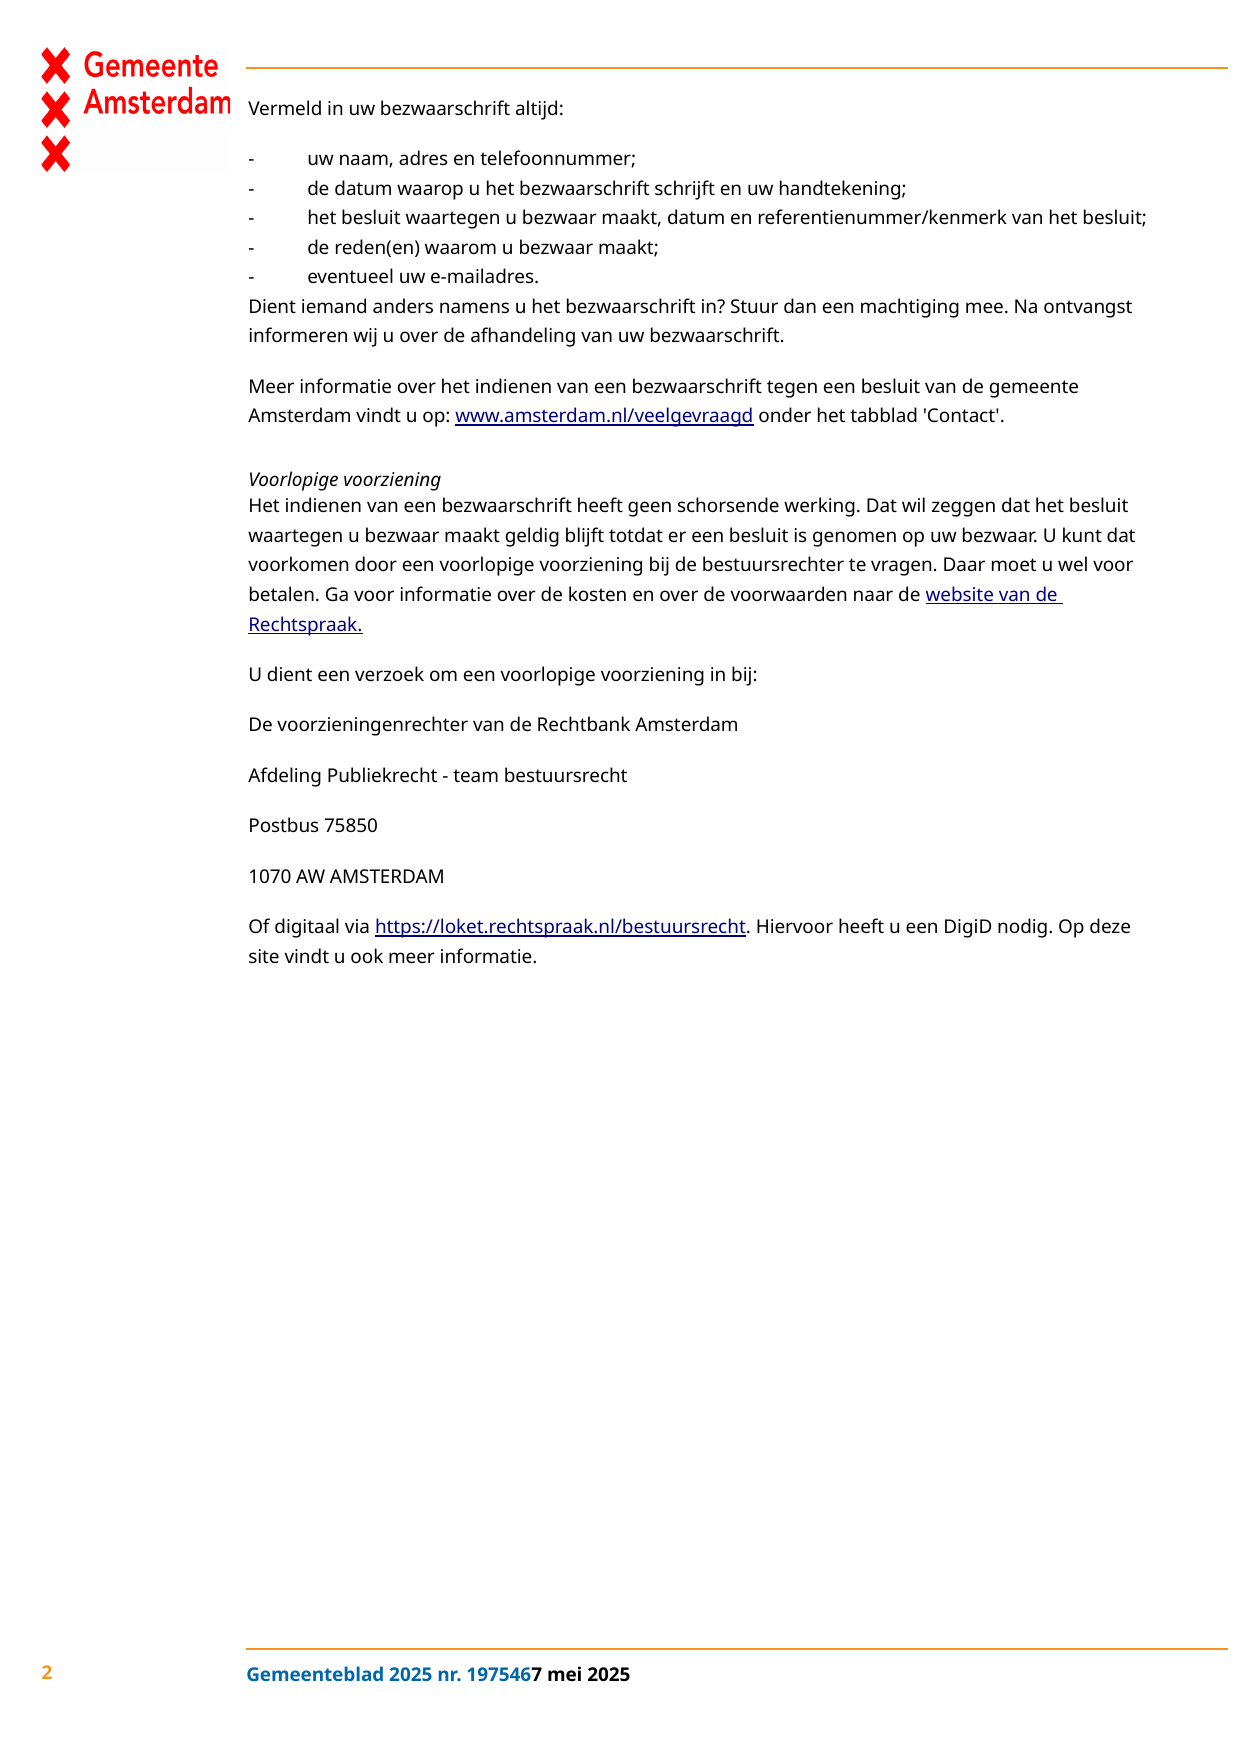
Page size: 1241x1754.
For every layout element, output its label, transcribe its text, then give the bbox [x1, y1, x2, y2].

list eventueel uw e-mailadres. [248, 263, 1152, 289]
text Meer informatie over het indienen van een bezwaarschrift tegen een besluit van de gemeente Amsterdam vindt u op: www.amsterdam.nl/veelgevraagd onder het tabblad 'Contact'. [248, 373, 1152, 428]
text Postbus 75850 [248, 812, 1152, 838]
text Afdeling Publiekrecht - team bestuursrecht [248, 762, 1152, 788]
text Vermeld in uw bezwaarschrift altijd: [248, 95, 1152, 121]
list het besluit waartegen u bezwaar maakt, datum en referentienummer/kenmerk van het besluit; [248, 204, 1152, 230]
text Voorlopige voorziening [248, 467, 1152, 492]
list de datum waarop u het bezwaarschrift schrijft en uw handtekening; [248, 175, 1152, 201]
picture [41, 47, 231, 172]
text De voorzieningenrechter van de Rechtbank Amsterdam [248, 712, 1152, 737]
text Dient iemand anders namens u het bezwaarschrift in? Stuur dan een machtiging mee. Na ontvangst informeren wij u over de afhandeling van uw bezwaarschrift. [248, 293, 1152, 348]
text 1070 AW AMSTERDAM [248, 863, 1152, 888]
text U dient een verzoek om een voorlopige voorziening in bij: [248, 661, 1152, 687]
text Of digitaal via https://loket.rechtspraak.nl/bestuursrecht. Hiervoor heeft u een DigiD nodig. Op deze site vindt u ook meer informatie. [248, 913, 1152, 968]
list uw naam, adres en telefoonnummer; [248, 145, 1152, 171]
list de reden(en) waarom u bezwaar maakt; [248, 234, 1152, 260]
text Het indienen van een bezwaarschrift heeft geen schorsende werking. Dat wil zeggen dat het besluit waartegen u bezwaar maakt geldig blijft totdat er een besluit is genomen op uw bezwaar. U kunt dat voorkomen door een voorlopige voorziening bij de bestuursrechter te vragen. Daar moet u wel voor betalen. Ga voor informatie over de kosten en over de voorwaarden naar de website van de Rechtspraak. [248, 492, 1152, 636]
